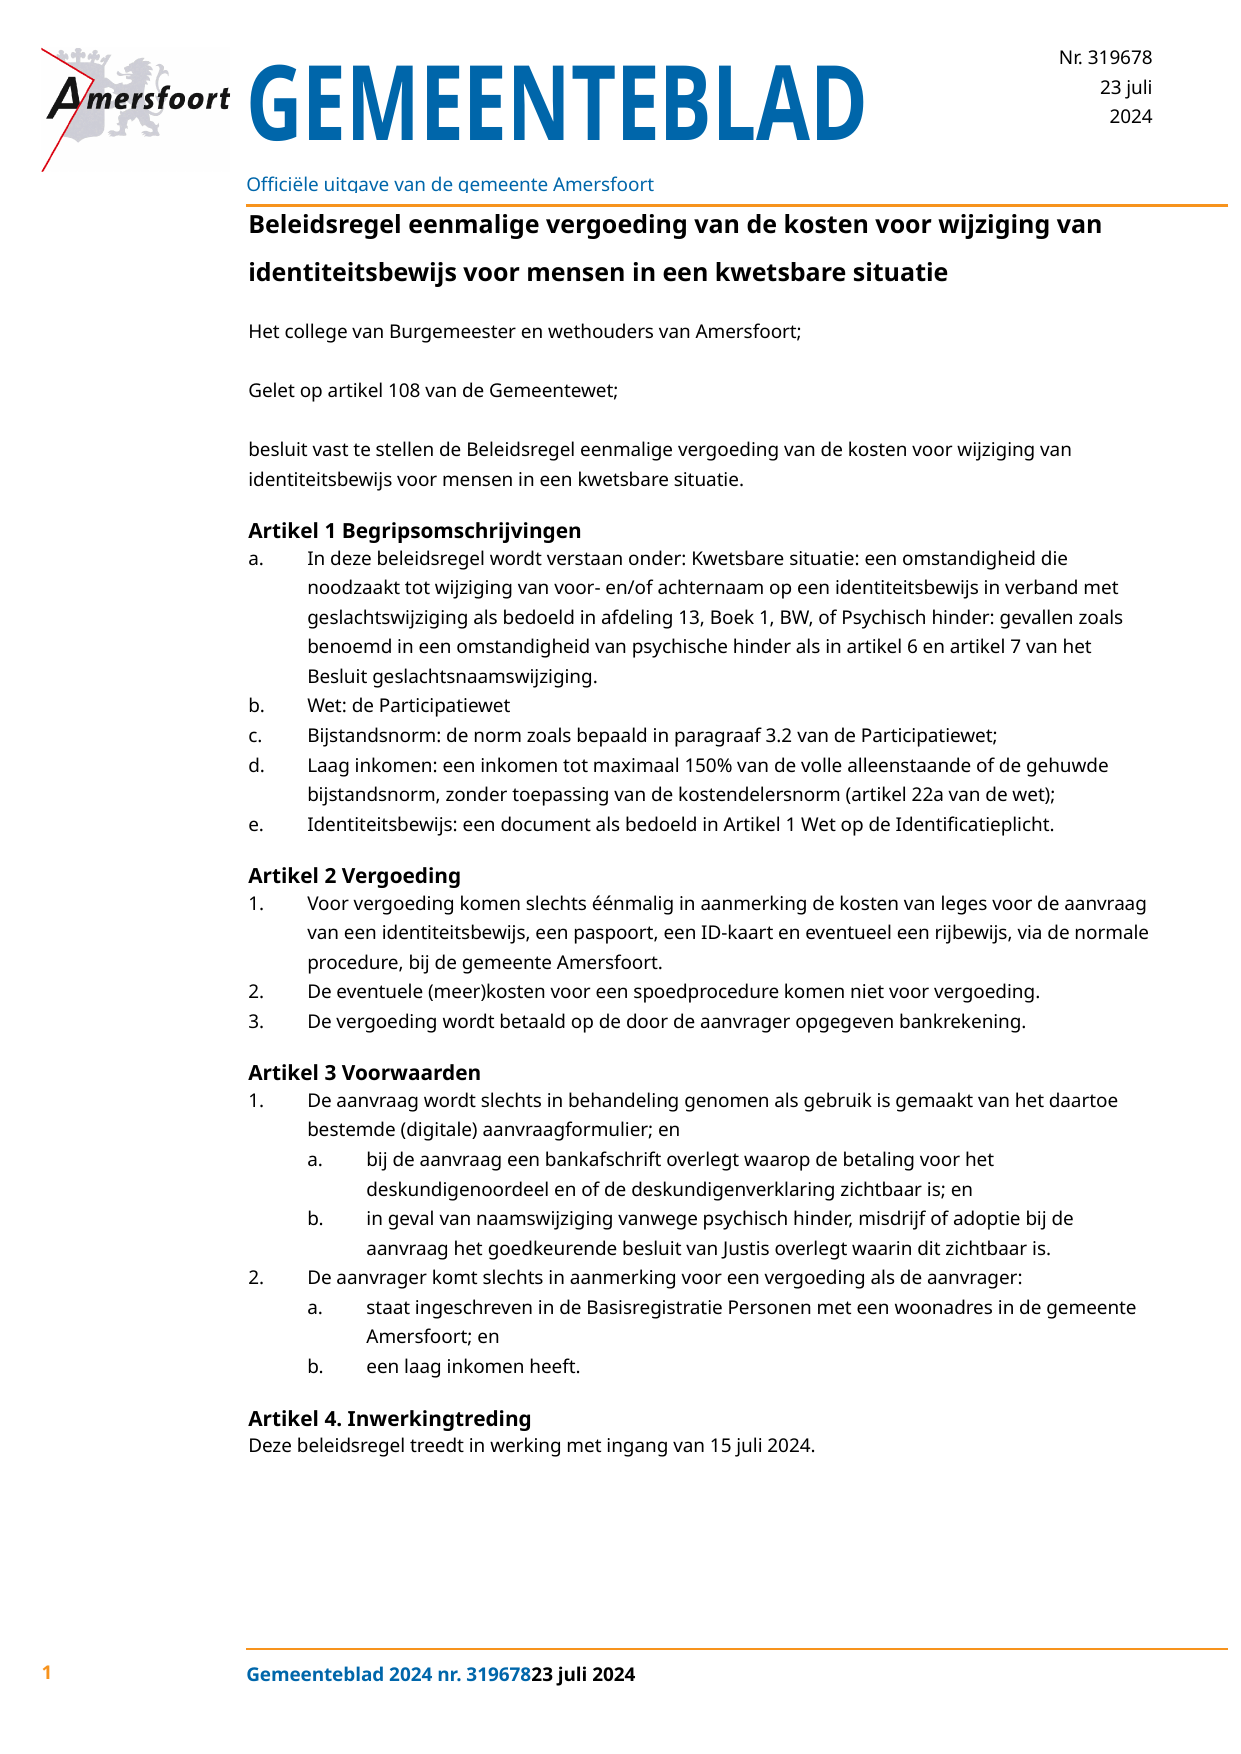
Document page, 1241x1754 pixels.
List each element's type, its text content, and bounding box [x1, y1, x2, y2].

list In deze beleidsregel wordt verstaan onder: Kwetsbare situatie: een omstandigheid die noodzaakt tot wijziging van voor- en/of achternaam op een identiteitsbewijs in verband met geslachtswijziging als bedoeld in afdeling 13, Boek 1, BW, of Psychisch hinder: gevallen zoals benoemd in een omstandigheid van psychische hinder als in artikel 6 en artikel 7 van het Besluit geslachtsnaamswijziging. [248, 545, 1152, 689]
list Voor vergoeding komen slechts éénmalig in aanmerking de kosten van leges voor de aanvraag van een identiteitsbewijs, een paspoort, een ID-kaart en eventueel een rijbewijs, via de normale procedure, bij de gemeente Amersfoort. [248, 890, 1152, 975]
list Bijstandsnorm: de norm zoals bepaald in paragraaf 3.2 van de Participatiewet; [248, 722, 1152, 748]
text Artikel 3 Voorwaarden [248, 1058, 1152, 1087]
list De vergoeding wordt betaald op de door de aanvrager opgegeven bankrekening. [248, 1008, 1152, 1034]
list Wet: de Participatiewet [248, 693, 1152, 718]
text Het college van Burgemeester en wethouders van Amersfoort; [248, 318, 1152, 344]
list een laag inkomen heeft. [307, 1353, 1152, 1379]
text Artikel 2 Vergoeding [248, 861, 1152, 890]
text Beleidsregel eenmalige vergoeding van de kosten voor wijziging van identiteitsbewijs voor mensen in een kwetsbare situatie [248, 207, 1152, 288]
list De aanvrager komt slechts in aanmerking voor een vergoeding als de aanvrager: [248, 1264, 1152, 1290]
list Identiteitsbewijs: een document als bedoeld in Artikel 1 Wet op de Identificatieplicht. [248, 811, 1152, 837]
list De eventuele (meer)kosten voor een spoedprocedure komen niet voor vergoeding. [248, 978, 1152, 1004]
text Artikel 1 Begripsomschrijvingen [248, 516, 1152, 545]
list Laag inkomen: een inkomen tot maximaal 150% van de volle alleenstaande of de gehuwde bijstandsnorm, zonder toepassing van de kostendelersnorm (artikel 22a van de wet); [248, 752, 1152, 807]
list staat ingeschreven in de Basisregistratie Personen met een woonadres in de gemeente Amersfoort; en [307, 1294, 1152, 1349]
picture [41, 47, 231, 172]
text besluit vast te stellen de Beleidsregel eenmalige vergoeding van de kosten voor wijziging van identiteitsbewijs voor mensen in een kwetsbare situatie. [248, 436, 1152, 492]
list bij de aanvraag een bankafschrift overlegt waarop de betaling voor het deskundigenoordeel en of de deskundigenverklaring zichtbaar is; en [307, 1146, 1152, 1201]
list De aanvraag wordt slechts in behandeling genomen als gebruik is gemaakt van het daartoe bestemde (digitale) aanvraagformulier; en [248, 1087, 1152, 1142]
text Gelet op artikel 108 van de Gemeentewet; [248, 377, 1152, 403]
text Artikel 4. Inwerkingtreding [248, 1404, 1152, 1432]
text Deze beleidsregel treedt in werking met ingang van 15 juli 2024. [248, 1432, 1152, 1458]
list in geval van naamswijziging vanwege psychisch hinder, misdrijf of adoptie bij de aanvraag het goedkeurende besluit van Justis overlegt waarin dit zichtbaar is. [307, 1205, 1152, 1261]
